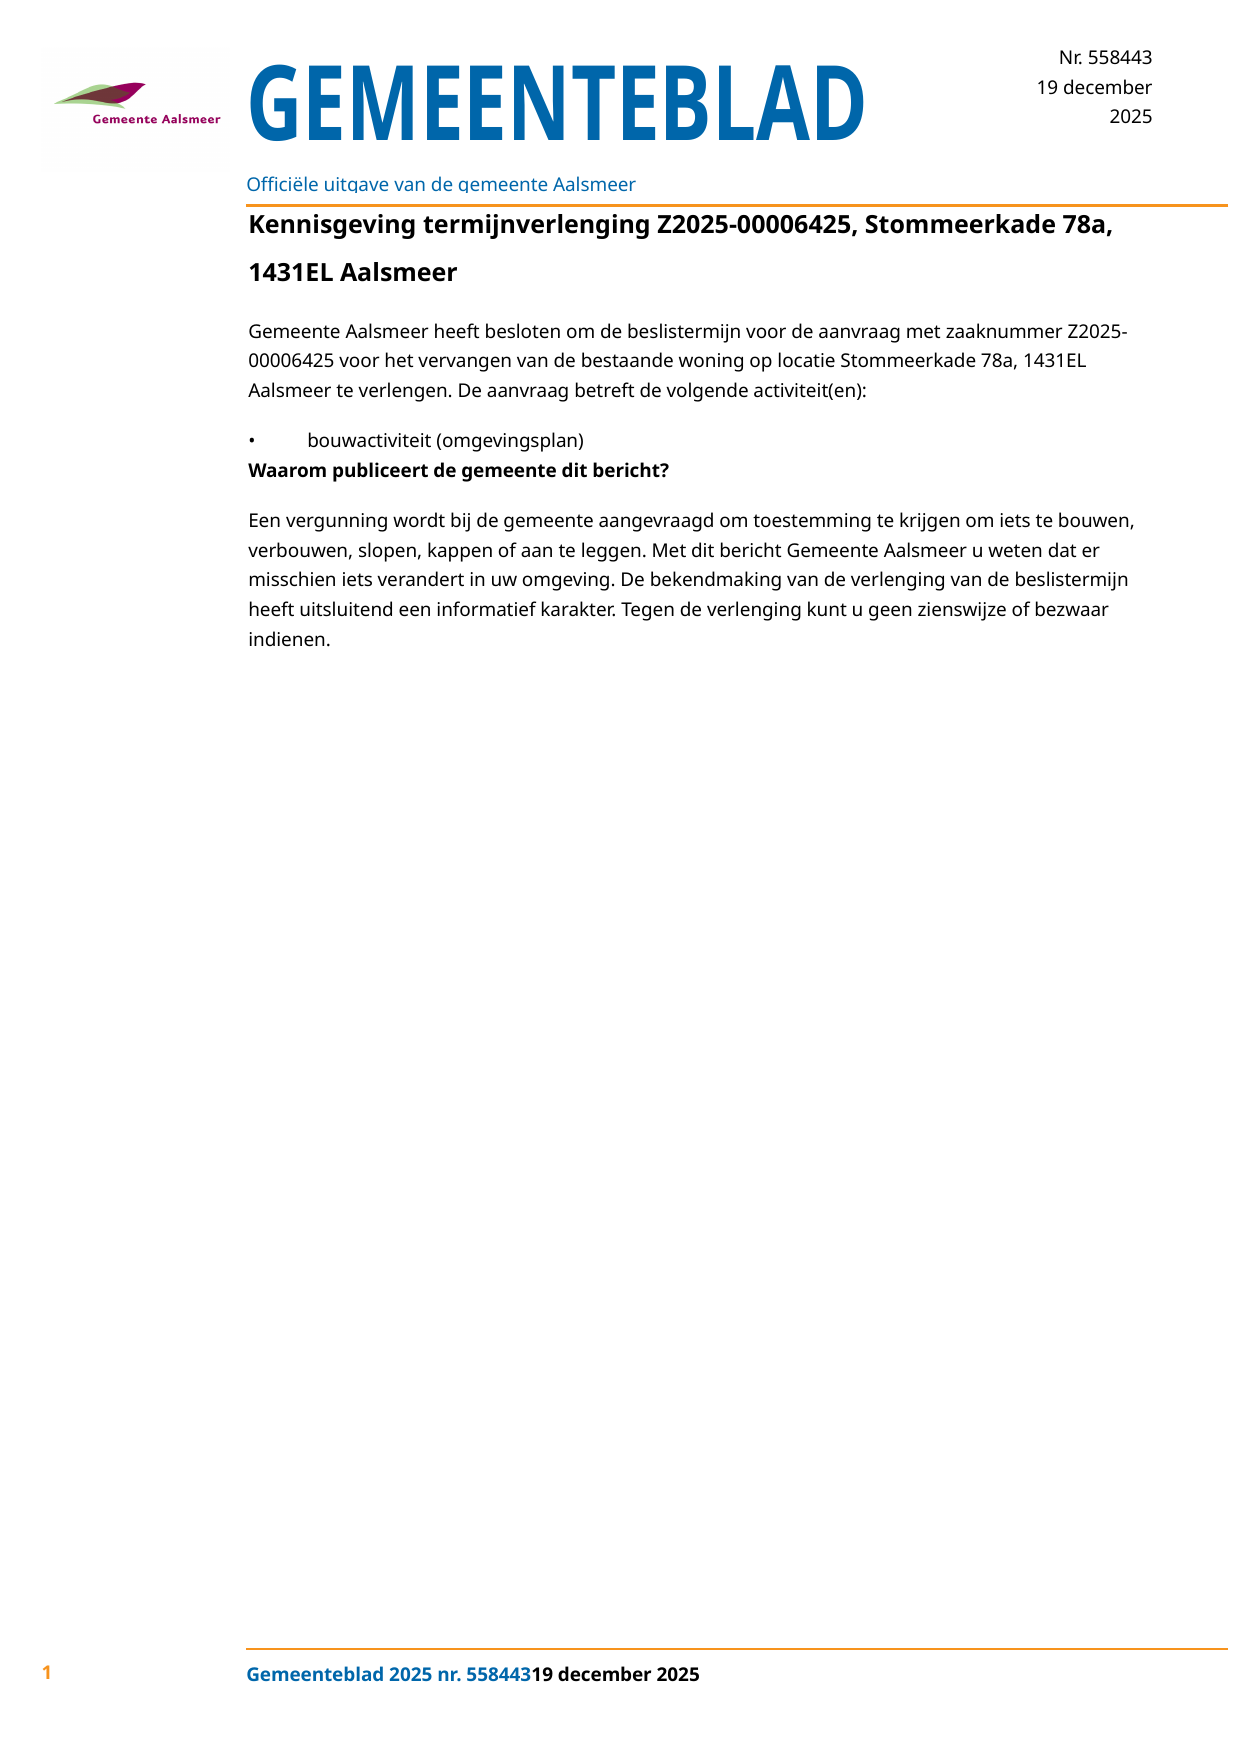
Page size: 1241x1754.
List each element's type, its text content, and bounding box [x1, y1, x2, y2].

text Waarom publiceert de gemeente dit bericht? [248, 457, 1152, 483]
text Gemeente Aalsmeer heeft besloten om de beslistermijn voor de aanvraag met zaaknummer Z2025-00006425 voor het vervangen van de bestaande woning op locatie Stommeerkade 78a, 1431EL Aalsmeer te verlengen. De aanvraag betreft de volgende activiteit(en): [248, 318, 1152, 403]
text Kennisgeving termijnverlenging Z2025-00006425, Stommeerkade 78a, 1431EL Aalsmeer [248, 207, 1152, 288]
list bouwactiviteit (omgevingsplan) [248, 427, 1152, 453]
picture [41, 47, 231, 172]
text Een vergunning wordt bij de gemeente aangevraagd om toestemming te krijgen om iets te bouwen, verbouwen, slopen, kappen of aan te leggen. Met dit bericht Gemeente Aalsmeer u weten dat er misschien iets verandert in uw omgeving. De bekendmaking van de verlenging van de beslistermijn heeft uitsluitend een informatief karakter. Tegen de verlenging kunt u geen zienswijze of bezwaar indienen. [248, 507, 1152, 652]
